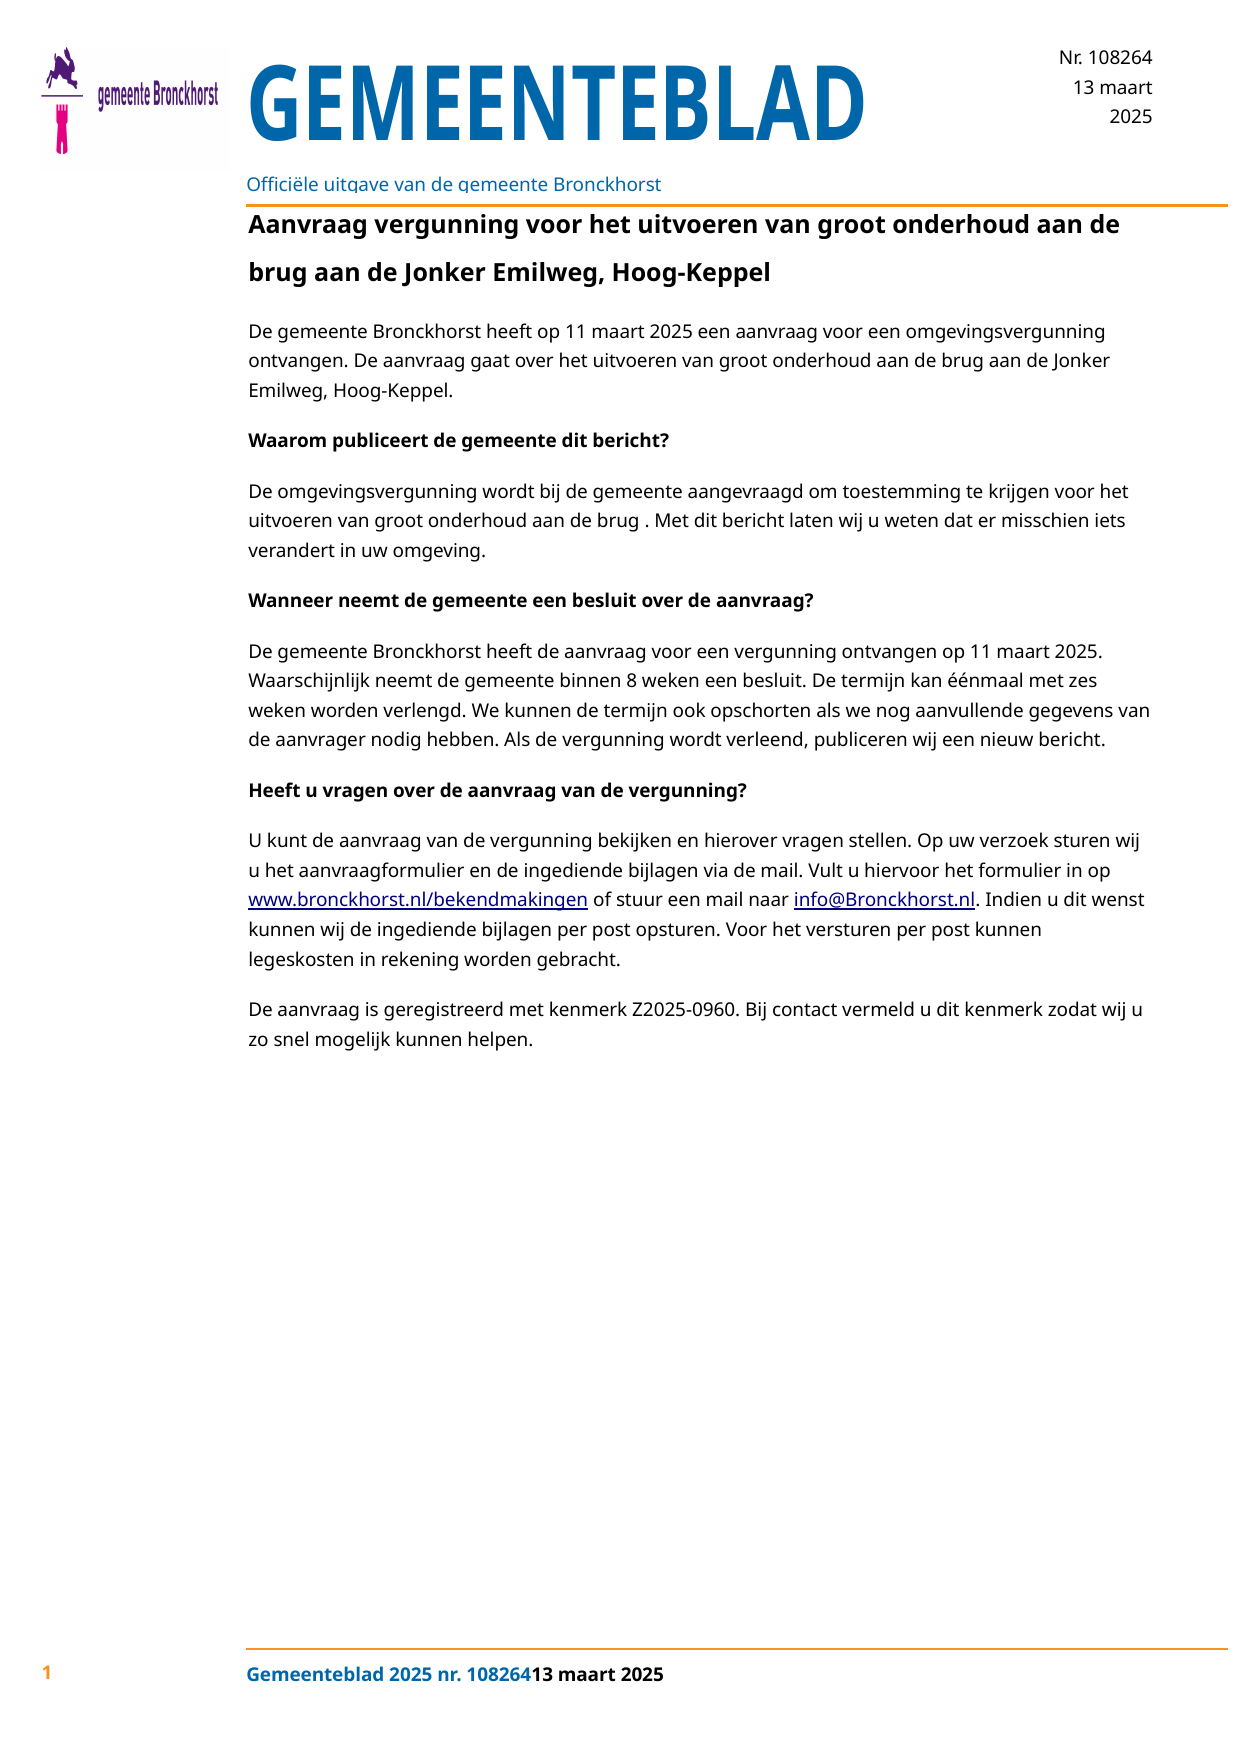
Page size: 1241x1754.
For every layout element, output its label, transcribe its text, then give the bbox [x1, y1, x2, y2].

text Wanneer neemt de gemeente een besluit over de aanvraag? [248, 587, 1152, 613]
text De omgevingsvergunning wordt bij de gemeente aangevraagd om toestemming te krijgen voor het uitvoeren van groot onderhoud aan de brug . Met dit bericht laten wij u weten dat er misschien iets verandert in uw omgeving. [248, 478, 1152, 563]
text De gemeente Bronckhorst heeft de aanvraag voor een vergunning ontvangen op 11 maart 2025. Waarschijnlijk neemt de gemeente binnen 8 weken een besluit. De termijn kan éénmaal met zes weken worden verlengd. We kunnen de termijn ook opschorten als we nog aanvullende gegevens van de aanvrager nodig hebben. Als de vergunning wordt verleend, publiceren wij een nieuw bericht. [248, 638, 1152, 752]
text De gemeente Bronckhorst heeft op 11 maart 2025 een aanvraag voor een omgevingsvergunning ontvangen. De aanvraag gaat over het uitvoeren van groot onderhoud aan de brug aan de Jonker Emilweg, Hoog-Keppel. [248, 318, 1152, 403]
text Waarom publiceert de gemeente dit bericht? [248, 427, 1152, 453]
text Heeft u vragen over de aanvraag van de vergunning? [248, 777, 1152, 803]
text De aanvraag is geregistreerd met kenmerk Z2025-0960. Bij contact vermeld u dit kenmerk zodat wij u zo snel mogelijk kunnen helpen. [248, 996, 1152, 1052]
picture [41, 47, 231, 172]
text Aanvraag vergunning voor het uitvoeren van groot onderhoud aan de brug aan de Jonker Emilweg, Hoog-Keppel [248, 207, 1152, 288]
text U kunt de aanvraag van de vergunning bekijken en hierover vragen stellen. Op uw verzoek sturen wij u het aanvraagformulier en de ingediende bijlagen via de mail. Vult u hiervoor het formulier in op www.bronckhorst.nl/bekendmakingen of stuur een mail naar info@Bronckhorst.nl. Indien u dit wenst kunnen wij de ingediende bijlagen per post opsturen. Voor het versturen per post kunnen legeskosten in rekening worden gebracht. [248, 827, 1152, 972]
